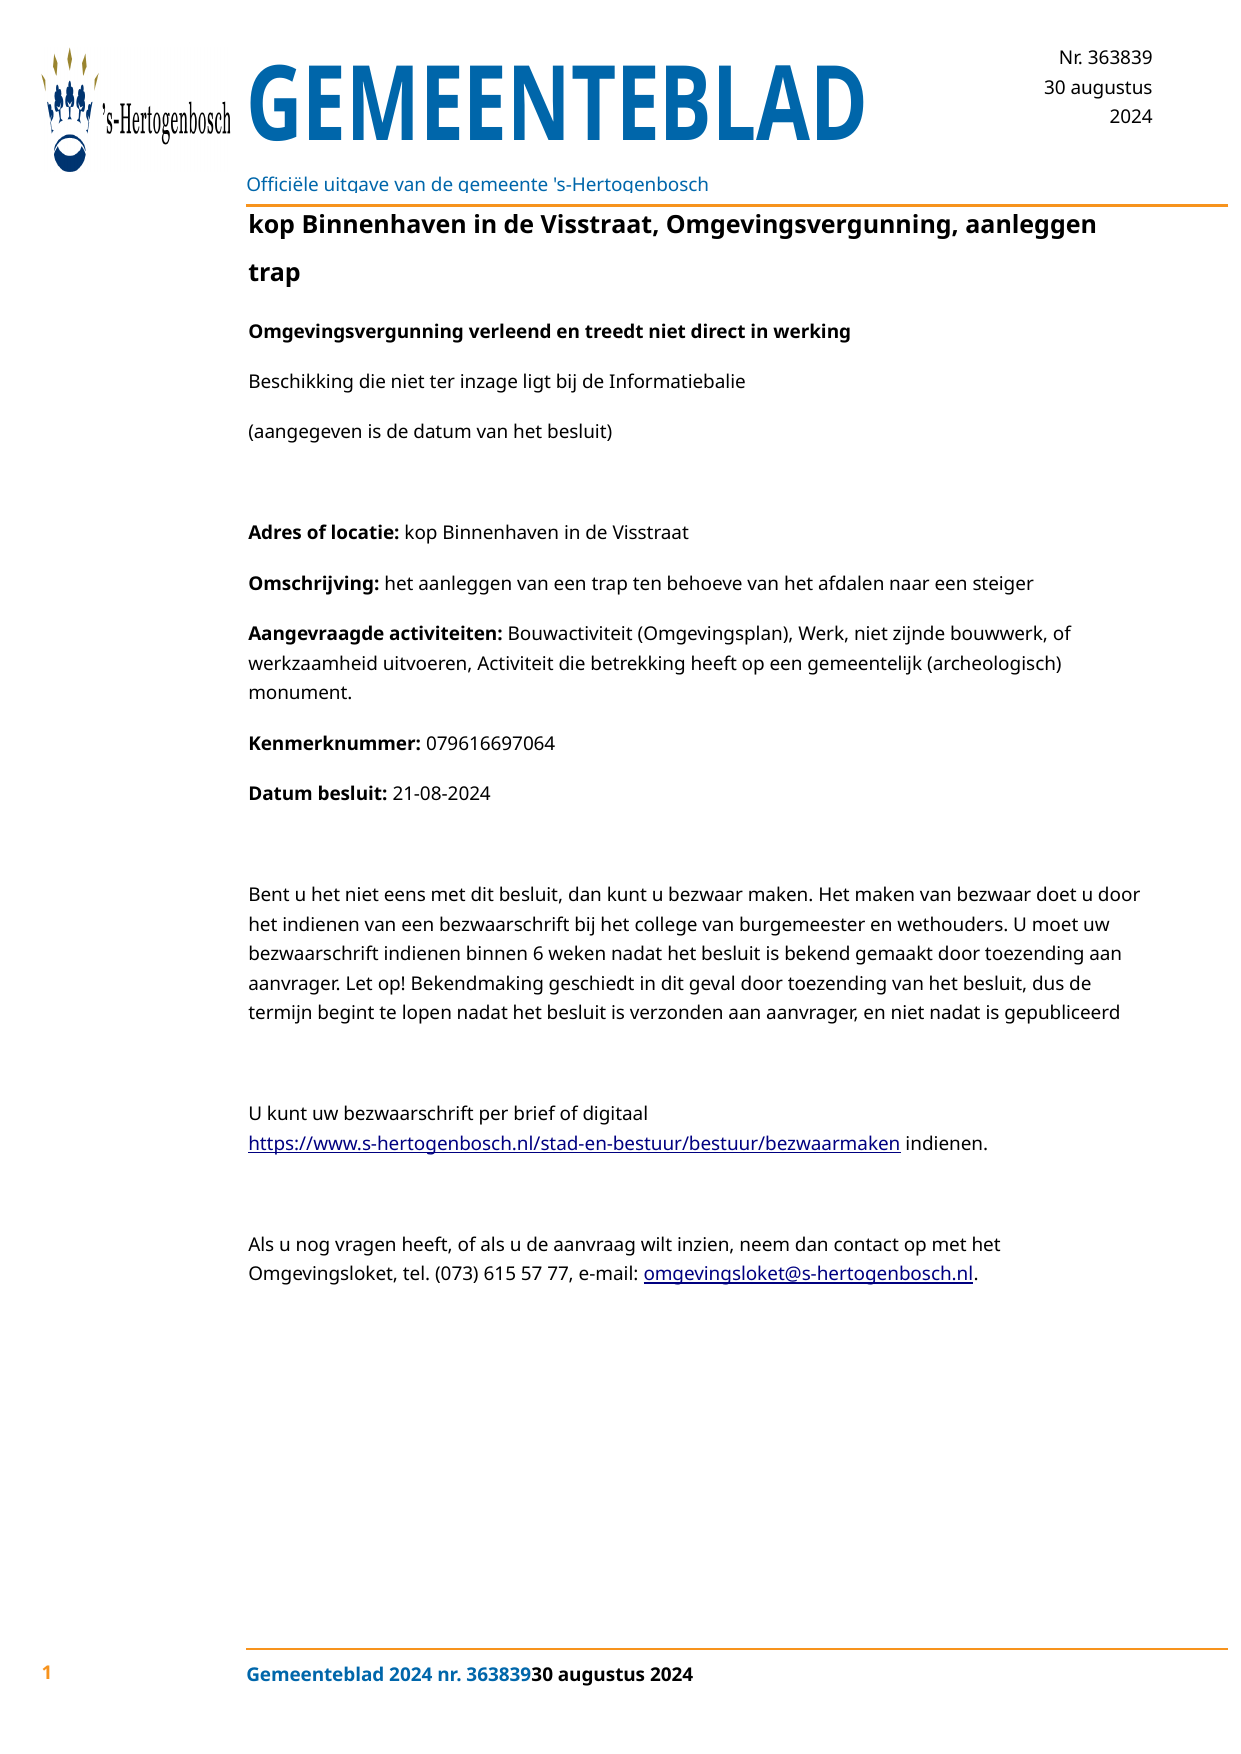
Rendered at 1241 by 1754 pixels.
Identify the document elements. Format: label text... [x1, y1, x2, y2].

text U kunt uw bezwaarschrift per brief of digitaal https://www.s-hertogenbosch.nl/stad-en-bestuur/bestuur/bezwaarmaken indienen. [248, 1100, 1152, 1156]
text Datum besluit: 21-08-2024 [248, 780, 1152, 806]
text Kenmerknummer: 079616697064 [248, 730, 1152, 756]
text Als u nog vragen heeft, of als u de aanvraag wilt inzien, neem dan contact op met het Omgevingsloket, tel. (073) 615 57 77, e-mail: omgevingsloket@s-hertogenbosch.nl. [248, 1231, 1152, 1286]
text Adres of locatie: kop Binnenhaven in de Visstraat [248, 519, 1152, 545]
text kop Binnenhaven in de Visstraat, Omgevingsvergunning, aanleggen trap [248, 207, 1152, 288]
picture [41, 47, 231, 172]
text Aangevraagde activiteiten: Bouwactiviteit (Omgevingsplan), Werk, niet zijnde bouwwerk, of werkzaamheid uitvoeren, Activiteit die betrekking heeft op een gemeentelijk (archeologisch) monument. [248, 620, 1152, 705]
text Omschrijving: het aanleggen van een trap ten behoeve van het afdalen naar een steiger [248, 570, 1152, 596]
text Beschikking die niet ter inzage ligt bij de Informatiebalie [248, 368, 1152, 394]
text Bent u het niet eens met dit besluit, dan kunt u bezwaar maken. Het maken van bezwaar doet u door het indienen van een bezwaarschrift bij het college van burgemeester en wethouders. U moet uw bezwaarschrift indienen binnen 6 weken nadat het besluit is bekend gemaakt door toezending aan aanvrager. Let op! Bekendmaking geschiedt in dit geval door toezending van het besluit, dus de termijn begint te lopen nadat het besluit is verzonden aan aanvrager, en niet nadat is gepubliceerd [248, 881, 1152, 1025]
text Omgevingsvergunning verleend en treedt niet direct in werking [248, 318, 1152, 344]
text (aangegeven is de datum van het besluit) [248, 419, 1152, 444]
